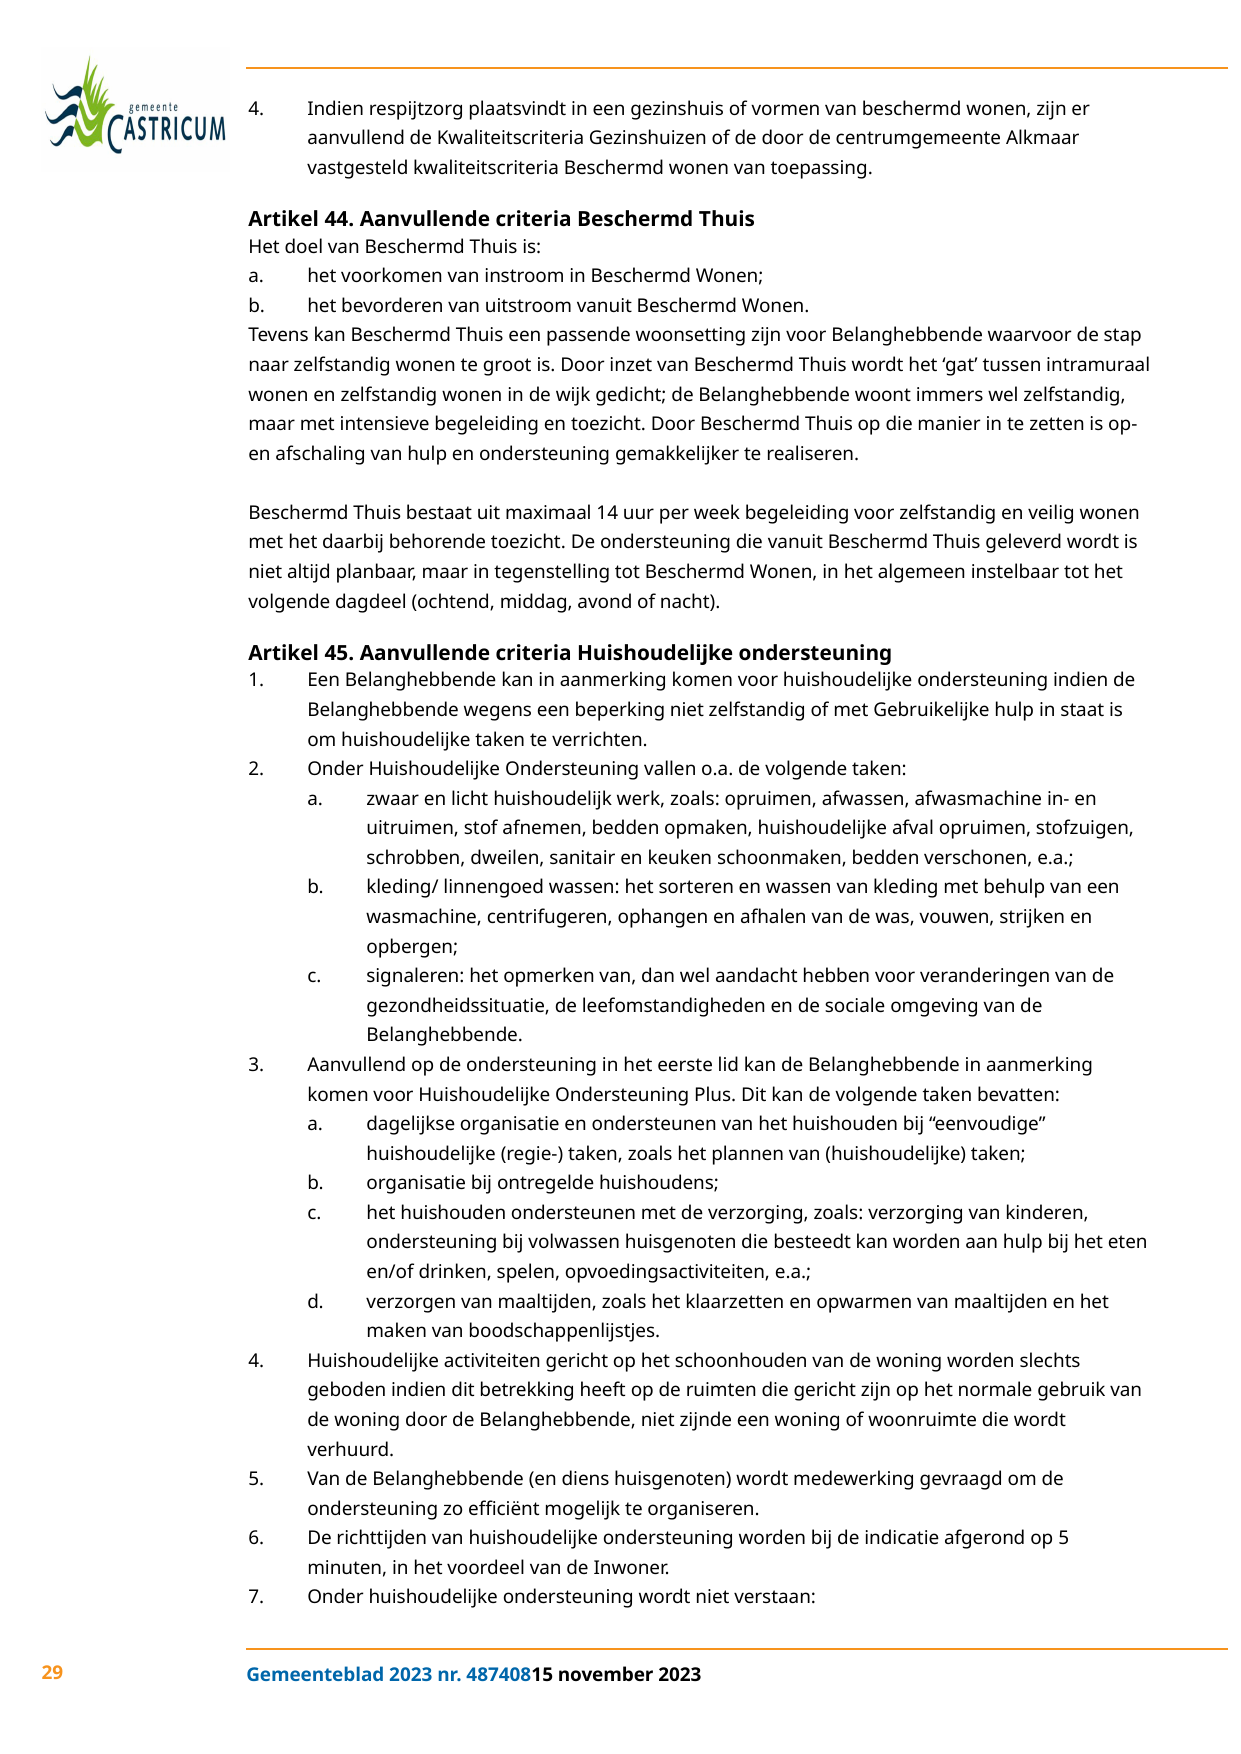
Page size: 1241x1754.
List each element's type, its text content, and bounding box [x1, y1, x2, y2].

text Het doel van Beschermd Thuis is: [248, 233, 1152, 258]
list Indien respijtzorg plaatsvindt in een gezinshuis of vormen van beschermd wonen, zijn er aanvullend de Kwaliteitscriteria Gezinshuizen of de door de centrumgemeente Alkmaar vastgesteld kwaliteitscriteria Beschermd wonen van toepassing. [248, 95, 1152, 180]
list kleding/ linnengoed wassen: het sorteren en wassen van kleding met behulp van een wasmachine, centrifugeren, ophangen en afhalen van de was, vouwen, strijken en opbergen; [307, 874, 1152, 959]
list het voorkomen van instroom in Beschermd Wonen; [248, 262, 1152, 288]
list De richttijden van huishoudelijke ondersteuning worden bij de indicatie afgerond op 5 minuten, in het voordeel van de Inwoner. [248, 1524, 1152, 1580]
list zwaar en licht huishoudelijk werk, zoals: opruimen, afwassen, afwasmachine in- en uitruimen, stof afnemen, bedden opmaken, huishoudelijke afval opruimen, stofzuigen, schrobben, dweilen, sanitair en keuken schoonmaken, bedden verschonen, e.a.; [307, 785, 1152, 870]
list verzorgen van maaltijden, zoals het klaarzetten en opwarmen van maaltijden en het maken van boodschappenlijstjes. [307, 1288, 1152, 1343]
picture [41, 47, 231, 172]
text Beschermd Thuis bestaat uit maximaal 14 uur per week begeleiding voor zelfstandig en veilig wonen met het daarbij behorende toezicht. De ondersteuning die vanuit Beschermd Thuis geleverd wordt is niet altijd planbaar, maar in tegenstelling tot Beschermd Wonen, in het algemeen instelbaar tot het volgende dagdeel (ochtend, middag, avond of nacht). [248, 499, 1152, 613]
list Een Belanghebbende kan in aanmerking komen voor huishoudelijke ondersteuning indien de Belanghebbende wegens een beperking niet zelfstandig of met Gebruikelijke hulp in staat is om huishoudelijke taken te verrichten. [248, 667, 1152, 752]
list Van de Belanghebbende (en diens huisgenoten) wordt medewerking gevraagd om de ondersteuning zo efficiënt mogelijk te organiseren. [248, 1465, 1152, 1521]
list het huishouden ondersteunen met de verzorging, zoals: verzorging van kinderen, ondersteuning bij volwassen huisgenoten die besteedt kan worden aan hulp bij het eten en/of drinken, spelen, opvoedingsactiviteiten, e.a.; [307, 1199, 1152, 1284]
list Aanvullend op de ondersteuning in het eerste lid kan de Belanghebbende in aanmerking komen voor Huishoudelijke Ondersteuning Plus. Dit kan de volgende taken bevatten: [248, 1051, 1152, 1107]
list Onder huishoudelijke ondersteuning wordt niet verstaan: [248, 1584, 1152, 1609]
list signaleren: het opmerken van, dan wel aandacht hebben voor veranderingen van de gezondheidssituatie, de leefomstandigheden en de sociale omgeving van de Belanghebbende. [307, 962, 1152, 1047]
list het bevorderen van uitstroom vanuit Beschermd Wonen. [248, 292, 1152, 318]
list organisatie bij ontregelde huishoudens; [307, 1169, 1152, 1195]
text Artikel 45. Aanvullende criteria Huishoudelijke ondersteuning [248, 638, 1152, 667]
list Huishoudelijke activiteiten gericht op het schoonhouden van de woning worden slechts geboden indien dit betrekking heeft op de ruimten die gericht zijn op het normale gebruik van de woning door de Belanghebbende, niet zijnde een woning of woonruimte die wordt verhuurd. [248, 1347, 1152, 1462]
list dagelijkse organisatie en ondersteunen van het huishouden bij “eenvoudige” huishoudelijke (regie-) taken, zoals het plannen van (huishoudelijke) taken; [307, 1110, 1152, 1166]
text Artikel 44. Aanvullende criteria Beschermd Thuis [248, 204, 1152, 233]
text Tevens kan Beschermd Thuis een passende woonsetting zijn voor Belanghebbende waarvoor de stap naar zelfstandig wonen te groot is. Door inzet van Beschermd Thuis wordt het ‘gat’ tussen intramuraal wonen en zelfstandig wonen in de wijk gedicht; de Belanghebbende woont immers wel zelfstandig, maar met intensieve begeleiding en toezicht. Door Beschermd Thuis op die manier in te zetten is op- en afschaling van hulp en ondersteuning gemakkelijker te realiseren. [248, 322, 1152, 466]
list Onder Huishoudelijke Ondersteuning vallen o.a. de volgende taken: [248, 755, 1152, 781]
